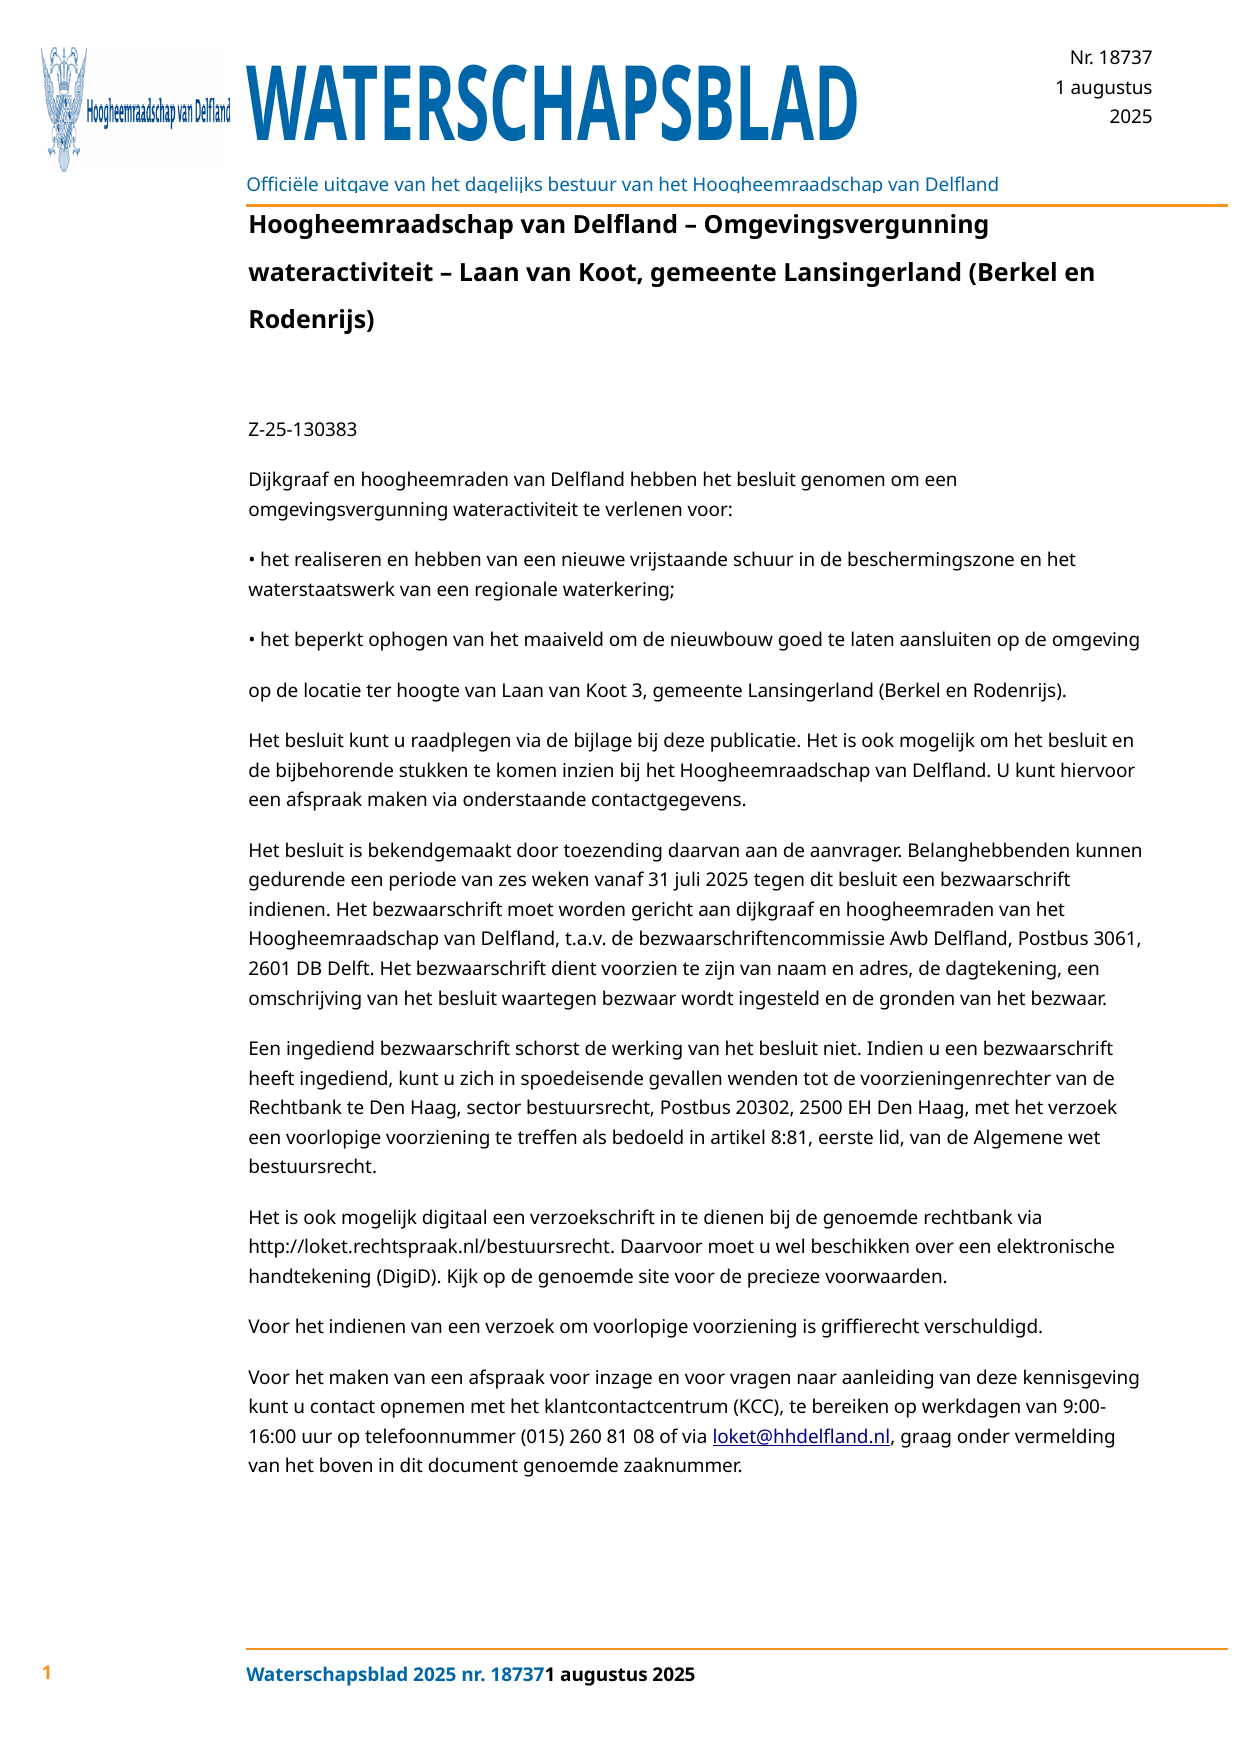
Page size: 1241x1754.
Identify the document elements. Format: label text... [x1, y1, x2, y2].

text op de locatie ter hoogte van Laan van Koot 3, gemeente Lansingerland (Berkel en Rodenrijs). [248, 677, 1152, 702]
text Het besluit kunt u raadplegen via de bijlage bij deze publicatie. Het is ook mogelijk om het besluit en de bijbehorende stukken te komen inzien bij het Hoogheemraadschap van Delfland. U kunt hiervoor een afspraak maken via onderstaande contactgegevens. [248, 727, 1152, 812]
text Het is ook mogelijk digitaal een verzoekschrift in te dienen bij de genoemde rechtbank via http://loket.rechtspraak.nl/bestuursrecht. Daarvoor moet u wel beschikken over een elektronische handtekening (DigiD). Kijk op de genoemde site voor de precieze voorwaarden. [248, 1204, 1152, 1289]
text Dijkgraaf en hoogheemraden van Delfland hebben het besluit genomen om een omgevingsvergunning wateractiviteit te verlenen voor: [248, 466, 1152, 522]
picture [41, 47, 231, 172]
text • het beperkt ophogen van het maaiveld om de nieuwbouw goed te laten aansluiten op de omgeving [248, 626, 1152, 652]
text Hoogheemraadschap van Delfland – Omgevingsvergunning wateractiviteit – Laan van Koot, gemeente Lansingerland (Berkel en Rodenrijs) [248, 207, 1152, 336]
text Voor het indienen van een verzoek om voorlopige voorziening is griffierecht verschuldigd. [248, 1313, 1152, 1339]
text Een ingediend bezwaarschrift schorst de werking van het besluit niet. Indien u een bezwaarschrift heeft ingediend, kunt u zich in spoedeisende gevallen wenden tot de voorzieningenrechter van de Rechtbank te Den Haag, sector bestuursrecht, Postbus 20302, 2500 EH Den Haag, met het verzoek een voorlopige voorziening te treffen als bedoeld in artikel 8:81, eerste lid, van de Algemene wet bestuursrecht. [248, 1035, 1152, 1179]
text • het realiseren en hebben van een nieuwe vrijstaande schuur in de beschermingszone en het waterstaatswerk van een regionale waterkering; [248, 546, 1152, 602]
text Het besluit is bekendgemaakt door toezending daarvan aan de aanvrager. Belanghebbenden kunnen gedurende een periode van zes weken vanaf 31 juli 2025 tegen dit besluit een bezwaarschrift indienen. Het bezwaarschrift moet worden gericht aan dijkgraaf en hoogheemraden van het Hoogheemraadschap van Delfland, t.a.v. de bezwaarschriftencommissie Awb Delfland, Postbus 3061, 2601 DB Delft. Het bezwaarschrift dient voorzien te zijn van naam en adres, de dagtekening, een omschrijving van het besluit waartegen bezwaar wordt ingesteld en de gronden van het bezwaar. [248, 837, 1152, 1010]
text Voor het maken van een afspraak voor inzage en voor vragen naar aanleiding van deze kennisgeving kunt u contact opnemen met het klantcontactcentrum (KCC), te bereiken op werkdagen van 9:00-16:00 uur op telefoonnummer (015) 260 81 08 of via loket@hhdelfland.nl, graag onder vermelding van het boven in dit document genoemde zaaknummer. [248, 1364, 1152, 1478]
text Z-25-130383 [248, 416, 1152, 442]
